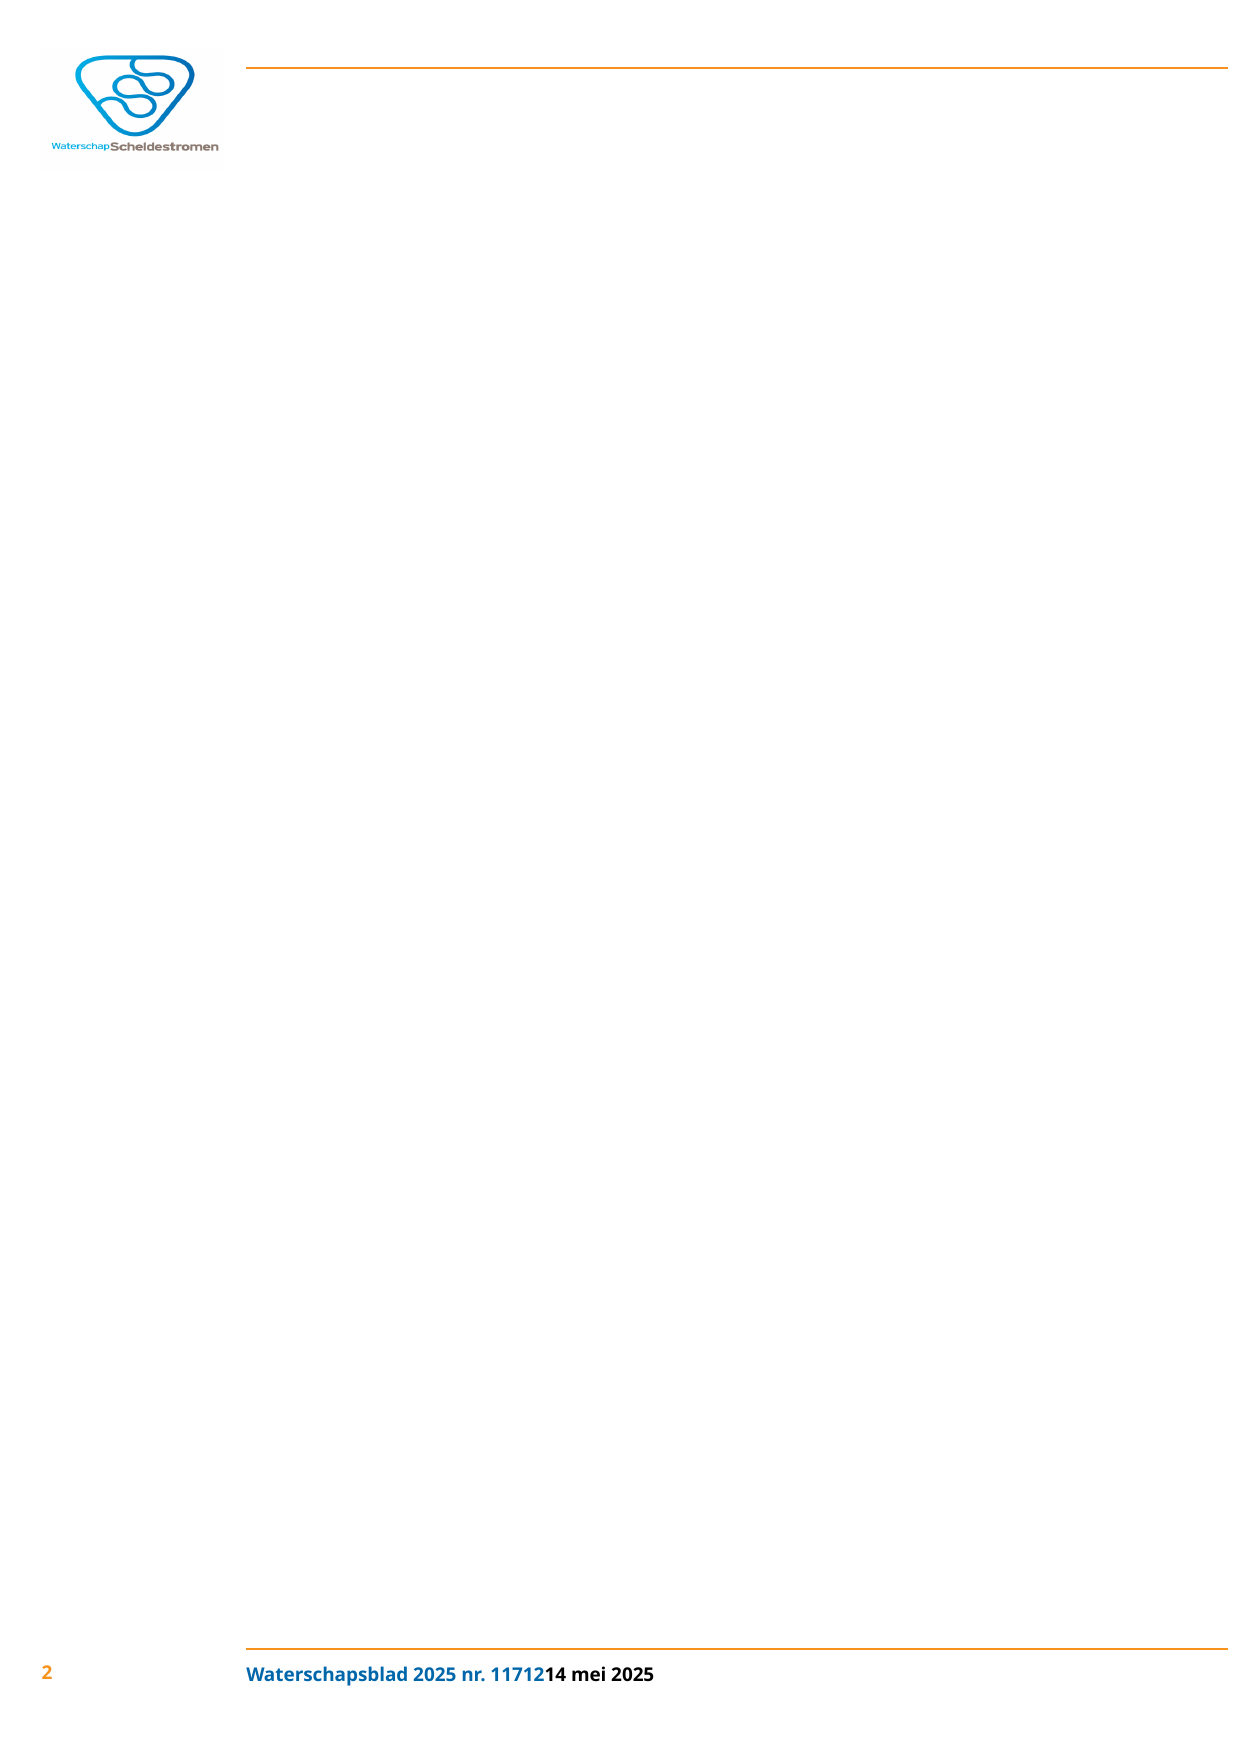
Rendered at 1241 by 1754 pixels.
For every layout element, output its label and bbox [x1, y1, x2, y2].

picture [41, 47, 231, 172]
